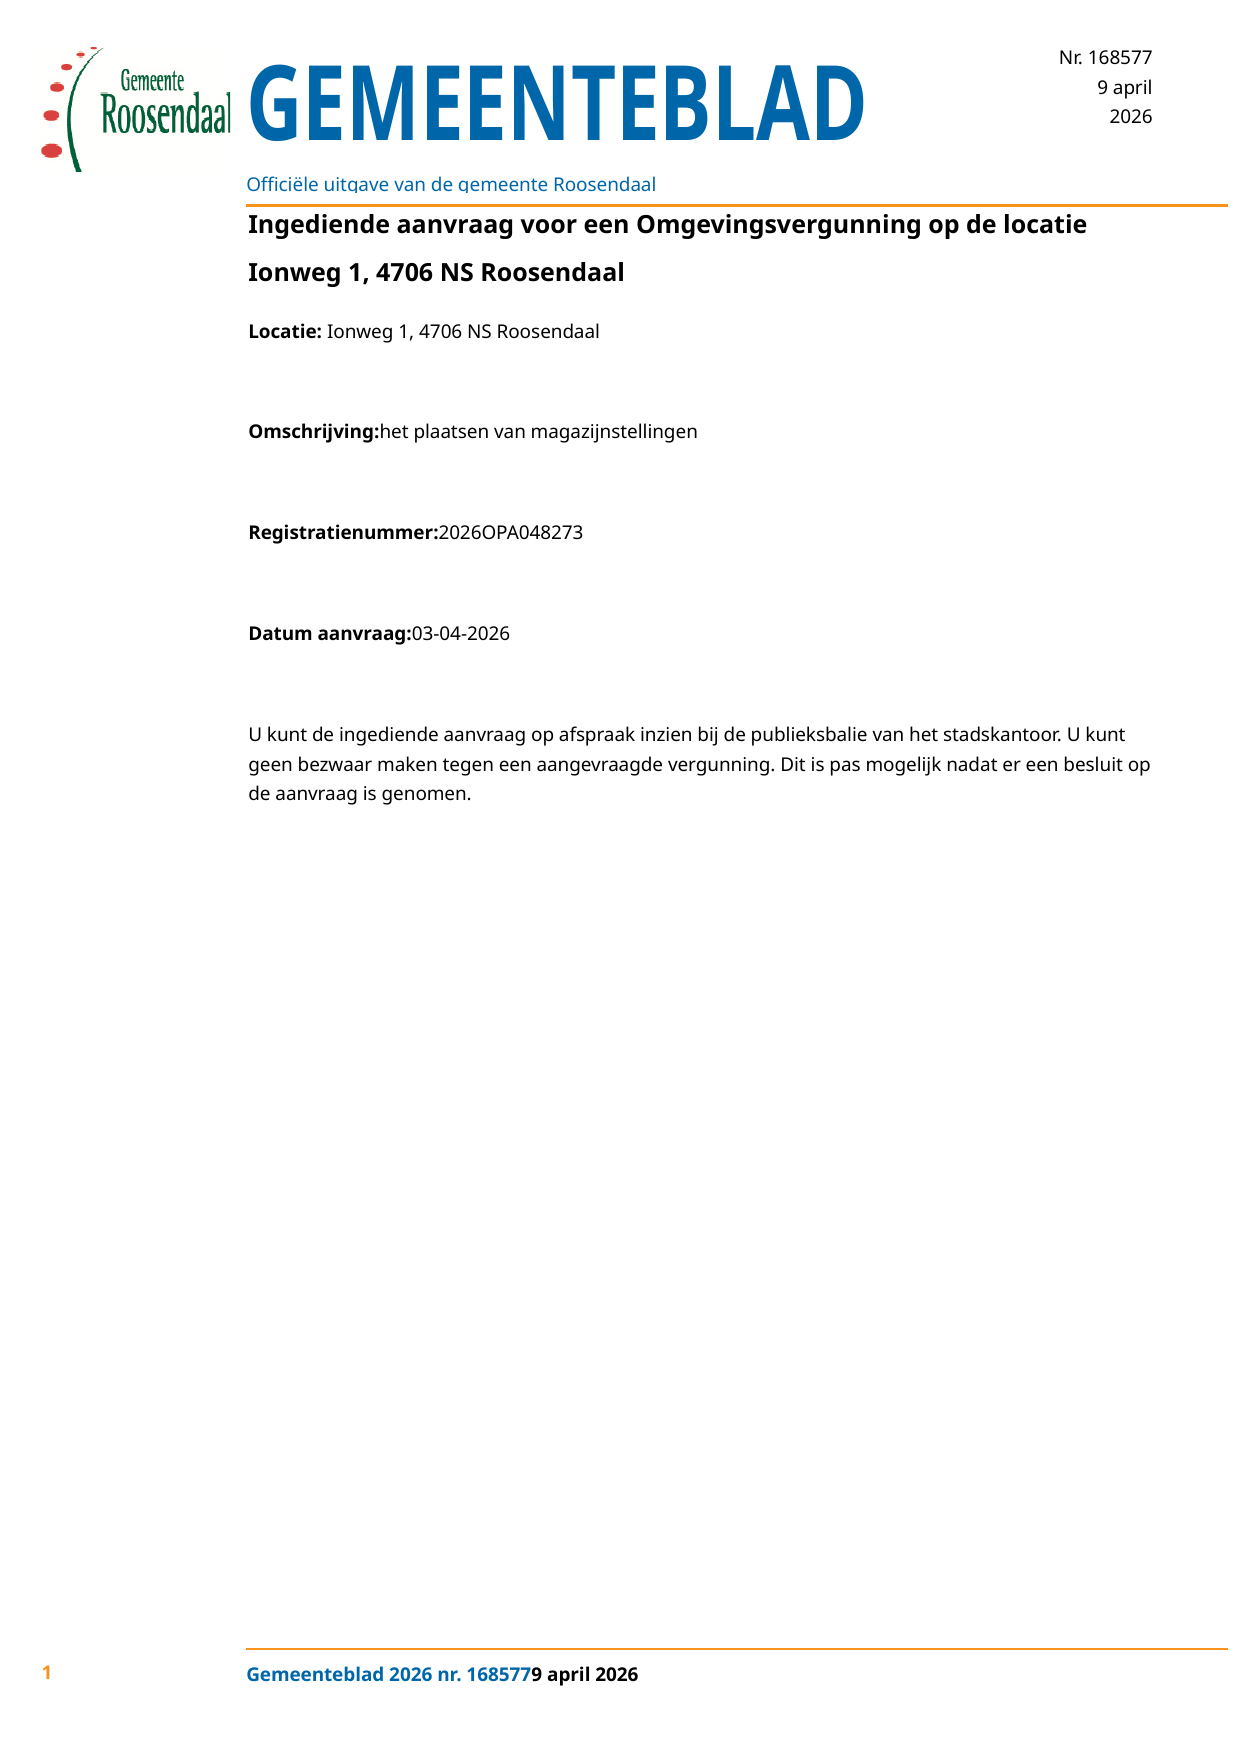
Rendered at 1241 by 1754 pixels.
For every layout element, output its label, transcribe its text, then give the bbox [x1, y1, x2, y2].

text U kunt de ingediende aanvraag op afspraak inzien bij de publieksbalie van het stadskantoor. U kunt geen bezwaar maken tegen een aangevraagde vergunning. Dit is pas mogelijk nadat er een besluit op de aanvraag is genomen. [248, 721, 1152, 806]
text Registratienummer:2026OPA048273 [248, 519, 1152, 545]
text Ingediende aanvraag voor een Omgevingsvergunning op de locatie Ionweg 1, 4706 NS Roosendaal [248, 207, 1152, 288]
text Omschrijving:het plaatsen van magazijnstellingen [248, 419, 1152, 444]
picture [41, 47, 231, 172]
text Locatie: Ionweg 1, 4706 NS Roosendaal [248, 318, 1152, 344]
text Datum aanvraag:03-04-2026 [248, 620, 1152, 646]
